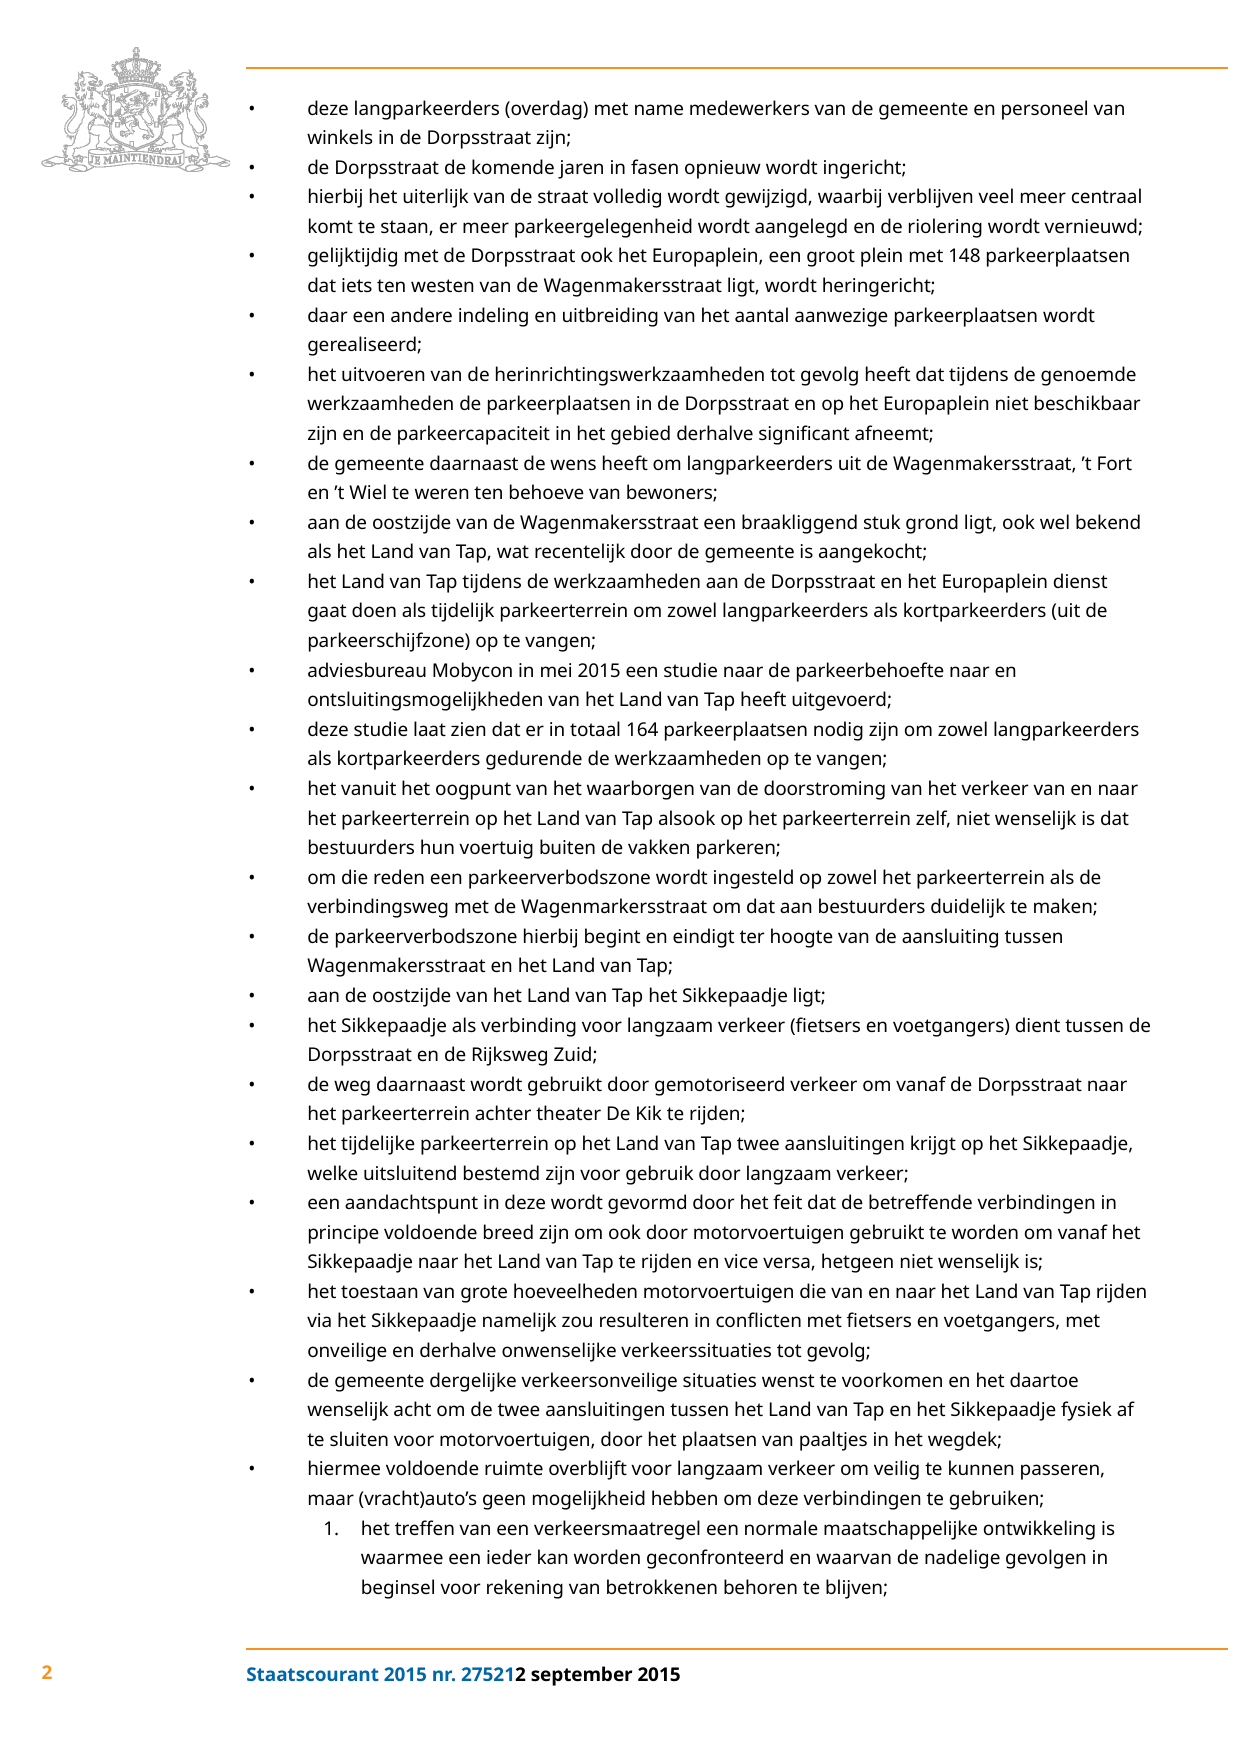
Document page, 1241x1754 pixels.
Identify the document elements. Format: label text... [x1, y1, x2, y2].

list deze langparkeerders (overdag) met name medewerkers van de gemeente en personeel van winkels in de Dorpsstraat zijn; [248, 95, 1152, 150]
list hierbij het uiterlijk van de straat volledig wordt gewijzigd, waarbij verblijven veel meer centraal komt te staan, er meer parkeergelegenheid wordt aangelegd en de riolering wordt vernieuwd; [248, 183, 1152, 239]
picture [41, 47, 231, 172]
list de parkeerverbodszone hierbij begint en eindigt ter hoogte van de aansluiting tussen Wagenmakersstraat en het Land van Tap; [248, 923, 1152, 978]
list het Land van Tap tijdens de werkzaamheden aan de Dorpsstraat en het Europaplein dienst gaat doen als tijdelijk parkeerterrein om zowel langparkeerders als kortparkeerders (uit de parkeerschijfzone) op te vangen; [248, 568, 1152, 653]
list de weg daarnaast wordt gebruikt door gemotoriseerd verkeer om vanaf de Dorpsstraat naar het parkeerterrein achter theater De Kik te rijden; [248, 1071, 1152, 1126]
list een aandachtspunt in deze wordt gevormd door het feit dat de betreffende verbindingen in principe voldoende breed zijn om ook door motorvoertuigen gebruikt te worden om vanaf het Sikkepaadje naar het Land van Tap te rijden en vice versa, hetgeen niet wenselijk is; [248, 1189, 1152, 1274]
list aan de oostzijde van het Land van Tap het Sikkepaadje ligt; [248, 982, 1152, 1008]
list het Sikkepaadje als verbinding voor langzaam verkeer (fietsers en voetgangers) dient tussen de Dorpsstraat en de Rijksweg Zuid; [248, 1012, 1152, 1067]
list het toestaan van grote hoeveelheden motorvoertuigen die van en naar het Land van Tap rijden via het Sikkepaadje namelijk zou resulteren in conflicten met fietsers en voetgangers, met onveilige en derhalve onwenselijke verkeerssituaties tot gevolg; [248, 1278, 1152, 1363]
list adviesbureau Mobycon in mei 2015 een studie naar de parkeerbehoefte naar en ontsluitingsmogelijkheden van het Land van Tap heeft uitgevoerd; [248, 657, 1152, 712]
list het uitvoeren van de herinrichtingswerkzaamheden tot gevolg heeft dat tijdens de genoemde werkzaamheden de parkeerplaatsen in de Dorpsstraat en op het Europaplein niet beschikbaar zijn en de parkeercapaciteit in het gebied derhalve significant afneemt; [248, 361, 1152, 446]
list het treffen van een verkeersmaatregel een normale maatschappelijke ontwikkeling is waarmee een ieder kan worden geconfronteerd en waarvan de nadelige gevolgen in beginsel voor rekening van betrokkenen behoren te blijven; [323, 1515, 1152, 1600]
list gelijktijdig met de Dorpsstraat ook het Europaplein, een groot plein met 148 parkeerplaatsen dat iets ten westen van de Wagenmakersstraat ligt, wordt heringericht; [248, 243, 1152, 298]
list het tijdelijke parkeerterrein op het Land van Tap twee aansluitingen krijgt op het Sikkepaadje, welke uitsluitend bestemd zijn voor gebruik door langzaam verkeer; [248, 1130, 1152, 1186]
list de Dorpsstraat de komende jaren in fasen opnieuw wordt ingericht; [248, 154, 1152, 180]
list om die reden een parkeerverbodszone wordt ingesteld op zowel het parkeerterrein als de verbindingsweg met de Wagenmarkersstraat om dat aan bestuurders duidelijk te maken; [248, 864, 1152, 919]
list de gemeente dergelijke verkeersonveilige situaties wenst te voorkomen en het daartoe wenselijk acht om de twee aansluitingen tussen het Land van Tap en het Sikkepaadje fysiek af te sluiten voor motorvoertuigen, door het plaatsen van paaltjes in het wegdek; [248, 1367, 1152, 1452]
list aan de oostzijde van de Wagenmakersstraat een braakliggend stuk grond ligt, ook wel bekend als het Land van Tap, wat recentelijk door de gemeente is aangekocht; [248, 509, 1152, 564]
list daar een andere indeling en uitbreiding van het aantal aanwezige parkeerplaatsen wordt gerealiseerd; [248, 302, 1152, 357]
list hiermee voldoende ruimte overblijft voor langzaam verkeer om veilig te kunnen passeren, maar (vracht)auto’s geen mogelijkheid hebben om deze verbindingen te gebruiken; [248, 1456, 1152, 1511]
list deze studie laat zien dat er in totaal 164 parkeerplaatsen nodig zijn om zowel langparkeerders als kortparkeerders gedurende de werkzaamheden op te vangen; [248, 716, 1152, 771]
list het vanuit het oogpunt van het waarborgen van de doorstroming van het verkeer van en naar het parkeerterrein op het Land van Tap alsook op het parkeerterrein zelf, niet wenselijk is dat bestuurders hun voertuig buiten de vakken parkeren; [248, 775, 1152, 860]
list de gemeente daarnaast de wens heeft om langparkeerders uit de Wagenmakersstraat, ’t Fort en ’t Wiel te weren ten behoeve van bewoners; [248, 450, 1152, 505]
